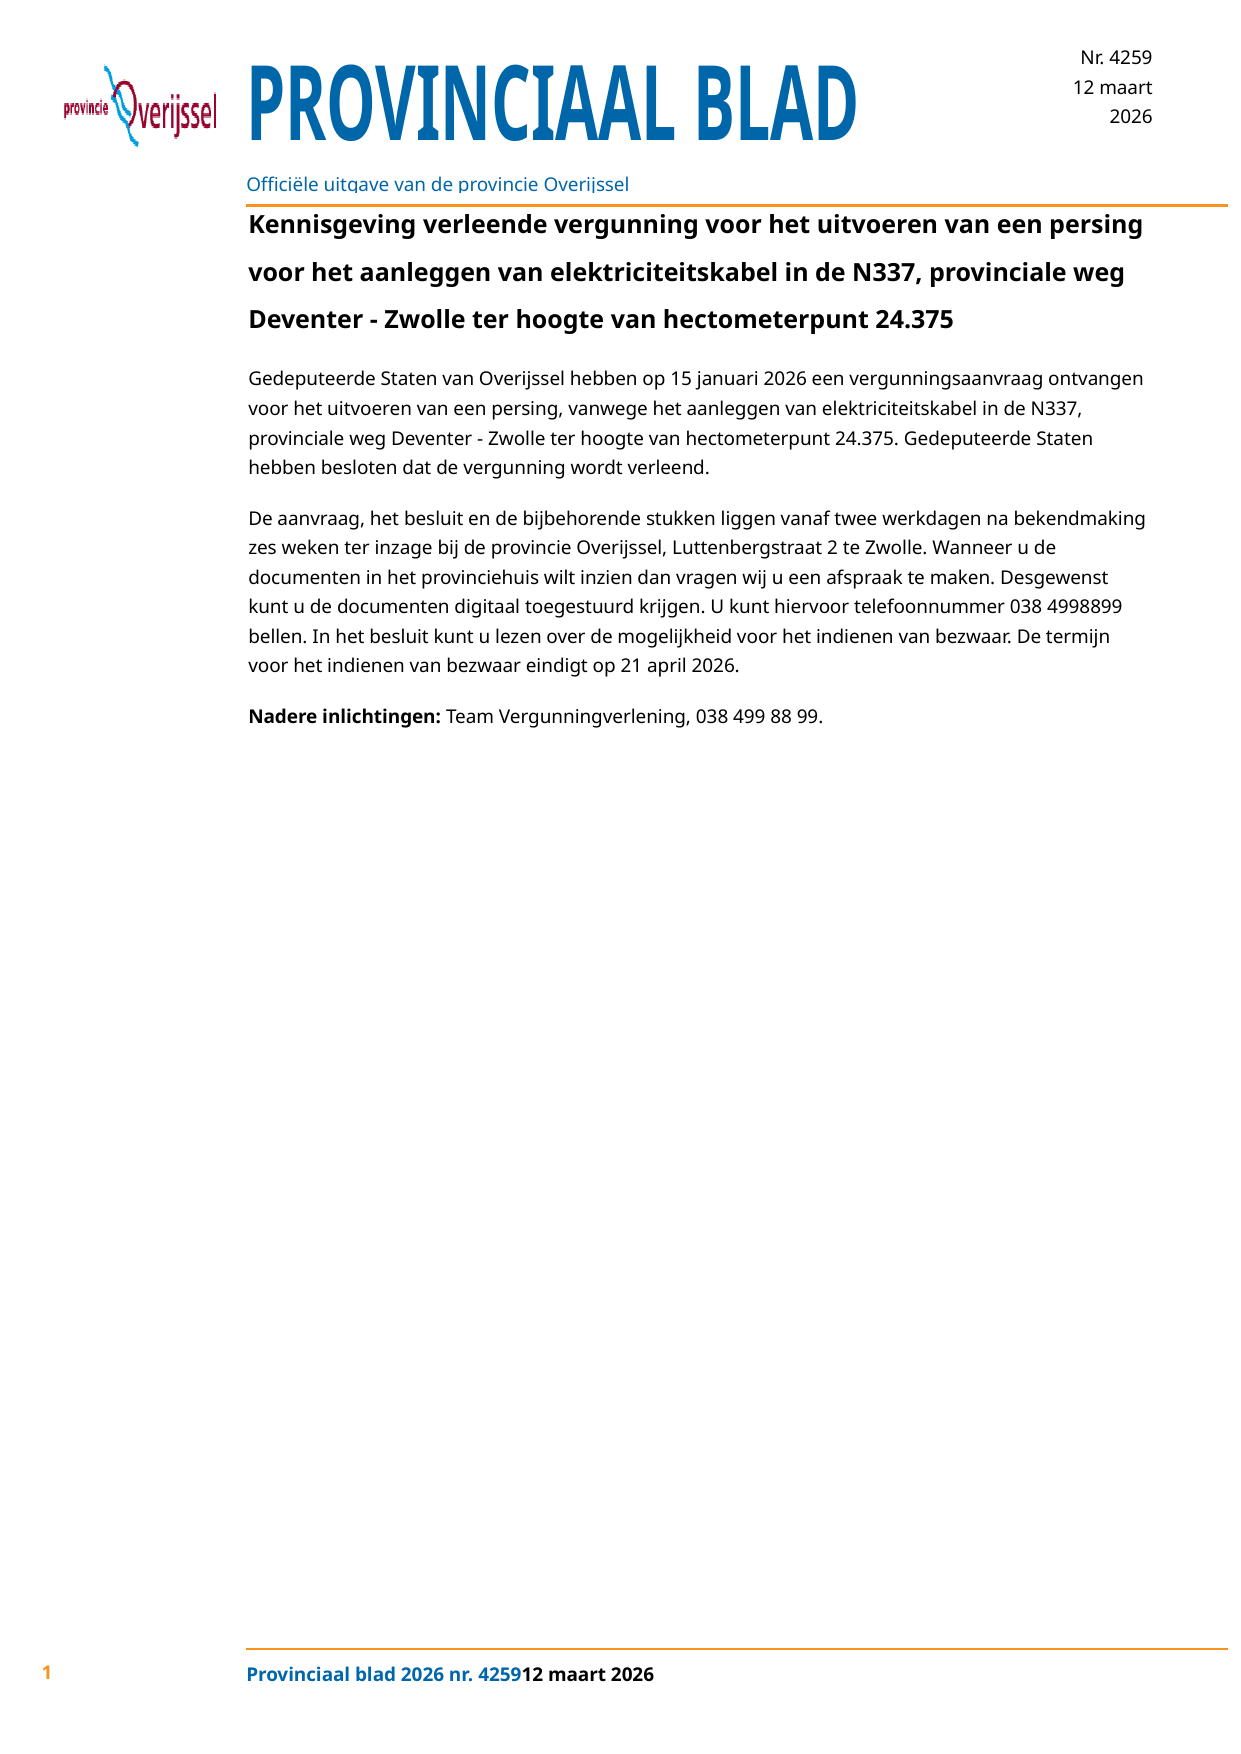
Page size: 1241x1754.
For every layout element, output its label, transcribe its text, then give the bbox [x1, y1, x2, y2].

text Gedeputeerde Staten van Overijssel hebben op 15 januari 2026 een vergunningsaanvraag ontvangen voor het uitvoeren van een persing, vanwege het aanleggen van elektriciteitskabel in de N337, provinciale weg Deventer - Zwolle ter hoogte van hectometerpunt 24.375. Gedeputeerde Staten hebben besloten dat de vergunning wordt verleend. [248, 366, 1152, 480]
text De aanvraag, het besluit en de bijbehorende stukken liggen vanaf twee werkdagen na bekendmaking zes weken ter inzage bij de provincie Overijssel, Luttenbergstraat 2 te Zwolle. Wanneer u de documenten in het provinciehuis wilt inzien dan vragen wij u een afspraak te maken. Desgewenst kunt u de documenten digitaal toegestuurd krijgen. U kunt hiervoor telefoonnummer 038 4998899 bellen. In het besluit kunt u lezen over de mogelijkheid voor het indienen van bezwaar. De termijn voor het indienen van bezwaar eindigt op 21 april 2026. [248, 505, 1152, 678]
picture [41, 47, 231, 172]
text Nadere inlichtingen: Team Vergunningverlening, 038 499 88 99. [248, 703, 1152, 729]
text Kennisgeving verleende vergunning voor het uitvoeren van een persing voor het aanleggen van elektriciteitskabel in de N337, provinciale weg Deventer - Zwolle ter hoogte van hectometerpunt 24.375 [248, 207, 1152, 336]
